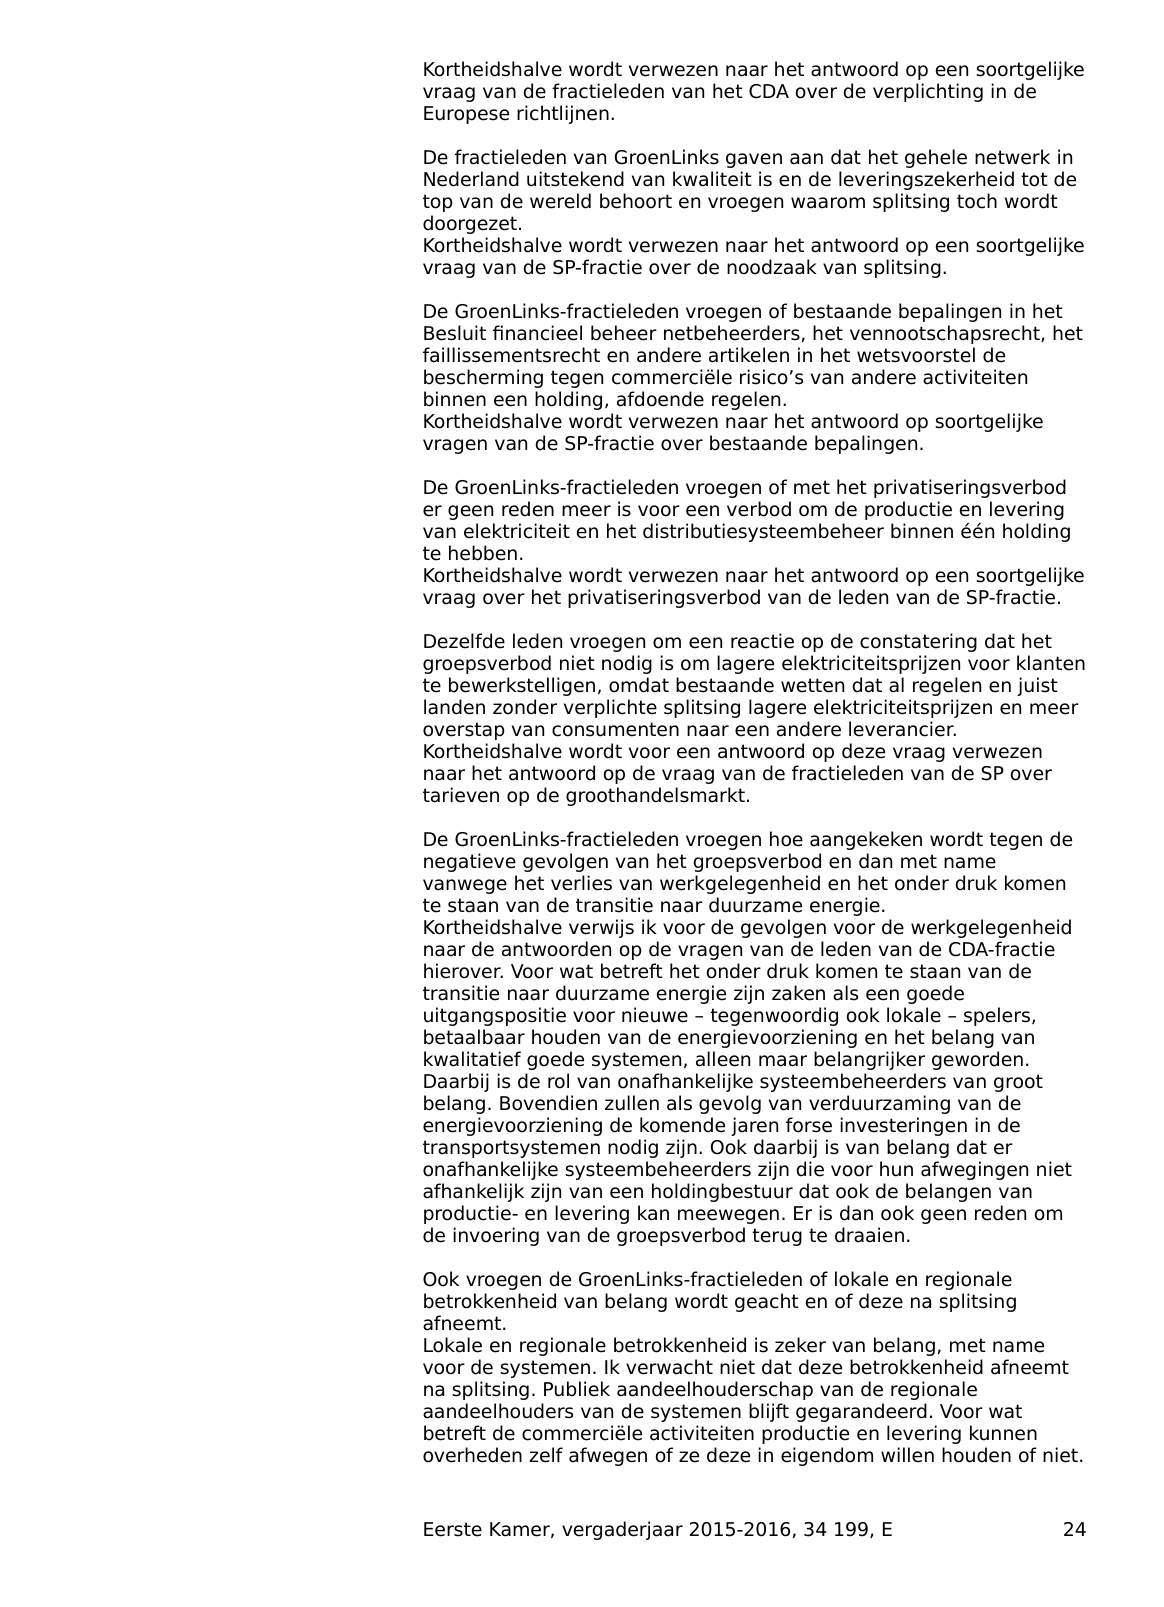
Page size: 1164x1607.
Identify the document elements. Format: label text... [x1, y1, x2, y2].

text Dezelfde leden vroegen om een reactie op de constatering dat het groepsverbod niet nodig is om lagere elektriciteitsprijzen voor klanten te bewerkstelligen, omdat bestaande wetten dat al regelen en juist landen zonder verplichte splitsing lagere elektriciteitsprijzen en meer overstap van consumenten naar een andere leverancier. [422, 631, 1087, 741]
text Kortheidshalve wordt verwezen naar het antwoord op een soortgelijke vraag over het privatiseringsverbod van de leden van de SP-fractie. [422, 565, 1087, 609]
text Kortheidshalve wordt verwezen naar het antwoord op soortgelijke vragen van de SP-fractie over bestaande bepalingen. [422, 411, 1087, 455]
text Kortheidshalve wordt verwezen naar het antwoord op een soortgelijke vraag van de fractieleden van het CDA over de verplichting in de Europese richtlijnen. [422, 59, 1087, 125]
text De GroenLinks-fractieleden vroegen of bestaande bepalingen in het Besluit financieel beheer netbeheerders, het vennootschapsrecht, het faillissementsrecht en andere artikelen in het wetsvoorstel de bescherming tegen commerciële risico’s van andere activiteiten binnen een holding, afdoende regelen. [422, 301, 1087, 411]
text Ook vroegen de GroenLinks-fractieleden of lokale en regionale betrokkenheid van belang wordt geacht en of deze na splitsing afneemt. [422, 1269, 1087, 1335]
text Kortheidshalve wordt verwezen naar het antwoord op een soortgelijke vraag van de SP-fractie over de noodzaak van splitsing. [422, 235, 1087, 279]
text Lokale en regionale betrokkenheid is zeker van belang, met name voor de systemen. Ik verwacht niet dat deze betrokkenheid afneemt na splitsing. Publiek aandeelhouderschap van de regionale aandeelhouders van de systemen blijft gegarandeerd. Voor wat betreft de commerciële activiteiten productie en levering kunnen overheden zelf afwegen of ze deze in eigendom willen houden of niet. [422, 1335, 1087, 1467]
text De GroenLinks-fractieleden vroegen of met het privatiseringsverbod er geen reden meer is voor een verbod om de productie en levering van elektriciteit en het distributiesysteembeheer binnen één holding te hebben. [422, 477, 1087, 565]
text De fractieleden van GroenLinks gaven aan dat het gehele netwerk in Nederland uitstekend van kwaliteit is en de leveringszekerheid tot de top van de wereld behoort en vroegen waarom splitsing toch wordt doorgezet. [422, 147, 1087, 235]
text Kortheidshalve verwijs ik voor de gevolgen voor de werkgelegenheid naar de antwoorden op de vragen van de leden van de CDA-fractie hierover. Voor wat betreft het onder druk komen te staan van de transitie naar duurzame energie zijn zaken als een goede uitgangspositie voor nieuwe – tegenwoordig ook lokale – spelers, betaalbaar houden van de energievoorziening en het belang van kwalitatief goede systemen, alleen maar belangrijker geworden. Daarbij is de rol van onafhankelijke systeembeheerders van groot belang. Bovendien zullen als gevolg van verduurzaming van de energievoorziening de komende jaren forse investeringen in de transportsystemen nodig zijn. Ook daarbij is van belang dat er onafhankelijke systeembeheerders zijn die voor hun afwegingen niet afhankelijk zijn van een holdingbestuur dat ook de belangen van productie- en levering kan meewegen. Er is dan ook geen reden om de invoering van de groepsverbod terug te draaien. [422, 917, 1087, 1247]
text De GroenLinks-fractieleden vroegen hoe aangekeken wordt tegen de negatieve gevolgen van het groepsverbod en dan met name vanwege het verlies van werkgelegenheid en het onder druk komen te staan van de transitie naar duurzame energie. [422, 829, 1087, 917]
text Kortheidshalve wordt voor een antwoord op deze vraag verwezen naar het antwoord op de vraag van de fractieleden van de SP over tarieven op de groothandelsmarkt. [422, 741, 1087, 807]
